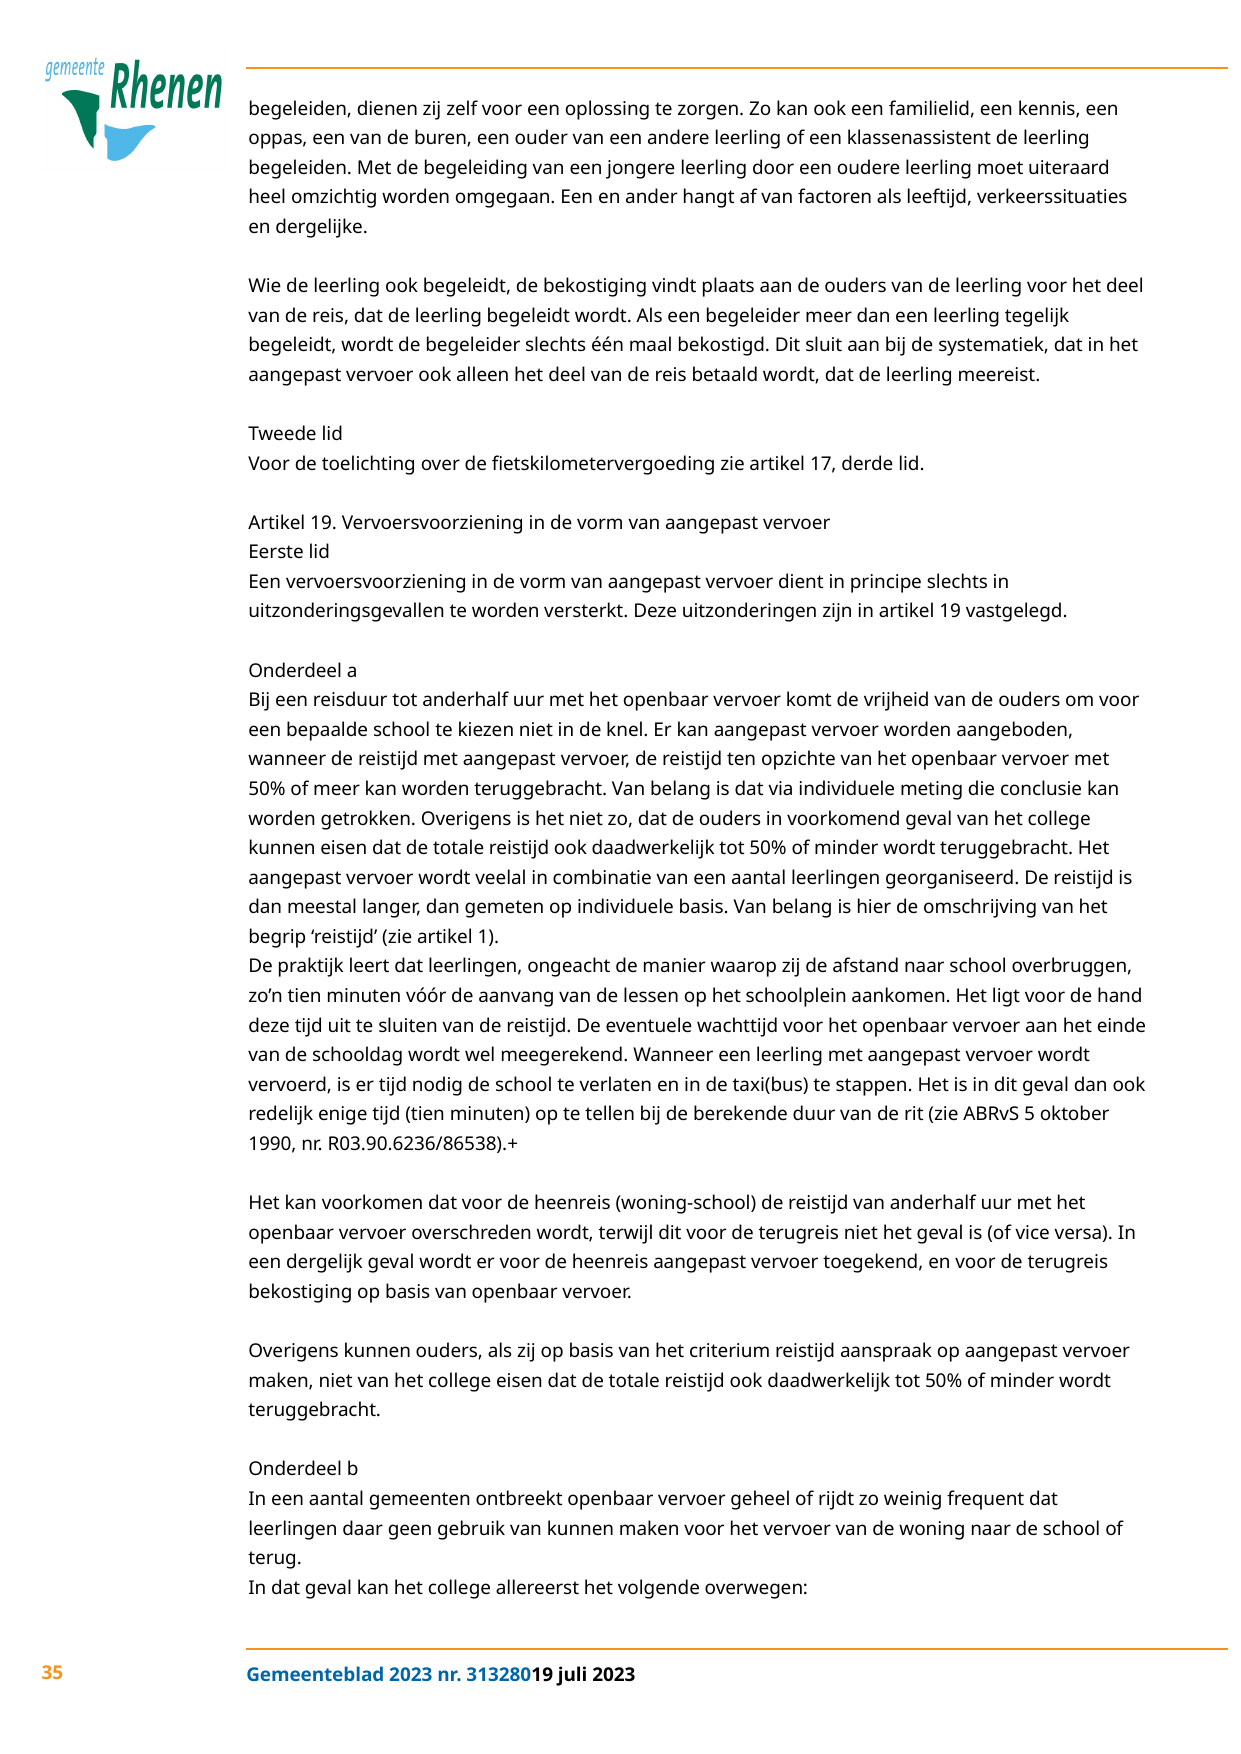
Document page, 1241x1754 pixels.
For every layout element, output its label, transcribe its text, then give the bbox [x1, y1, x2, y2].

text De praktijk leert dat leerlingen, ongeacht de manier waarop zij de afstand naar school overbruggen, zo’n tien minuten vóór de aanvang van de lessen op het schoolplein aankomen. Het ligt voor de hand deze tijd uit te sluiten van de reistijd. De eventuele wachttijd voor het openbaar vervoer aan het einde van de schooldag wordt wel meegerekend. Wanneer een leerling met aangepast vervoer wordt vervoerd, is er tijd nodig de school te verlaten en in de taxi(bus) te stappen. Het is in dit geval dan ook redelijk enige tijd (tien minuten) op te tellen bij de berekende duur van de rit (zie ABRvS 5 oktober 1990, nr. R03.90.6236/86538).+ [248, 953, 1152, 1156]
text In dat geval kan het college allereerst het volgende overwegen: [248, 1574, 1152, 1600]
text Onderdeel b [248, 1456, 1152, 1481]
picture [41, 47, 231, 172]
text Onderdeel a [248, 657, 1152, 683]
text begeleiden, dienen zij zelf voor een oplossing te zorgen. Zo kan ook een familielid, een kennis, een oppas, een van de buren, een ouder van een andere leerling of een klassenassistent de leerling begeleiden. Met de begeleiding van een jongere leerling door een oudere leerling moet uiteraard heel omzichtig worden omgegaan. Een en ander hangt af van factoren als leeftijd, verkeerssituaties en dergelijke. [248, 95, 1152, 239]
text Bij een reisduur tot anderhalf uur met het openbaar vervoer komt de vrijheid van de ouders om voor een bepaalde school te kiezen niet in de knel. Er kan aangepast vervoer worden aangeboden, wanneer de reistijd met aangepast vervoer, de reistijd ten opzichte van het openbaar vervoer met 50% of meer kan worden teruggebracht. Van belang is dat via individuele meting die conclusie kan worden getrokken. Overigens is het niet zo, dat de ouders in voorkomend geval van het college kunnen eisen dat de totale reistijd ook daadwerkelijk tot 50% of minder wordt teruggebracht. Het aangepast vervoer wordt veelal in combinatie van een aantal leerlingen georganiseerd. De reistijd is dan meestal langer, dan gemeten op individuele basis. Van belang is hier de omschrijving van het begrip ‘reistijd’ (zie artikel 1). [248, 686, 1152, 949]
text Overigens kunnen ouders, als zij op basis van het criterium reistijd aanspraak op aangepast vervoer maken, niet van het college eisen dat de totale reistijd ook daadwerkelijk tot 50% of minder wordt teruggebracht. [248, 1337, 1152, 1422]
text Wie de leerling ook begeleidt, de bekostiging vindt plaats aan de ouders van de leerling voor het deel van de reis, dat de leerling begeleidt wordt. Als een begeleider meer dan een leerling tegelijk begeleidt, wordt de begeleider slechts één maal bekostigd. Dit sluit aan bij de systematiek, dat in het aangepast vervoer ook alleen het deel van de reis betaald wordt, dat de leerling meereist. [248, 272, 1152, 387]
text Eerste lid [248, 538, 1152, 564]
text Tweede lid [248, 420, 1152, 446]
text In een aantal gemeenten ontbreekt openbaar vervoer geheel of rijdt zo weinig frequent dat leerlingen daar geen gebruik van kunnen maken voor het vervoer van de woning naar de school of terug. [248, 1485, 1152, 1570]
text Artikel 19. Vervoersvoorziening in de vorm van aangepast vervoer [248, 509, 1152, 535]
text Voor de toelichting over de fietskilometervergoeding zie artikel 17, derde lid. [248, 450, 1152, 476]
text Het kan voorkomen dat voor de heenreis (woning-school) de reistijd van anderhalf uur met het openbaar vervoer overschreden wordt, terwijl dit voor de terugreis niet het geval is (of vice versa). In een dergelijk geval wordt er voor de heenreis aangepast vervoer toegekend, en voor de terugreis bekostiging op basis van openbaar vervoer. [248, 1189, 1152, 1304]
text Een vervoersvoorziening in de vorm van aangepast vervoer dient in principe slechts in uitzonderingsgevallen te worden versterkt. Deze uitzonderingen zijn in artikel 19 vastgelegd. [248, 568, 1152, 623]
